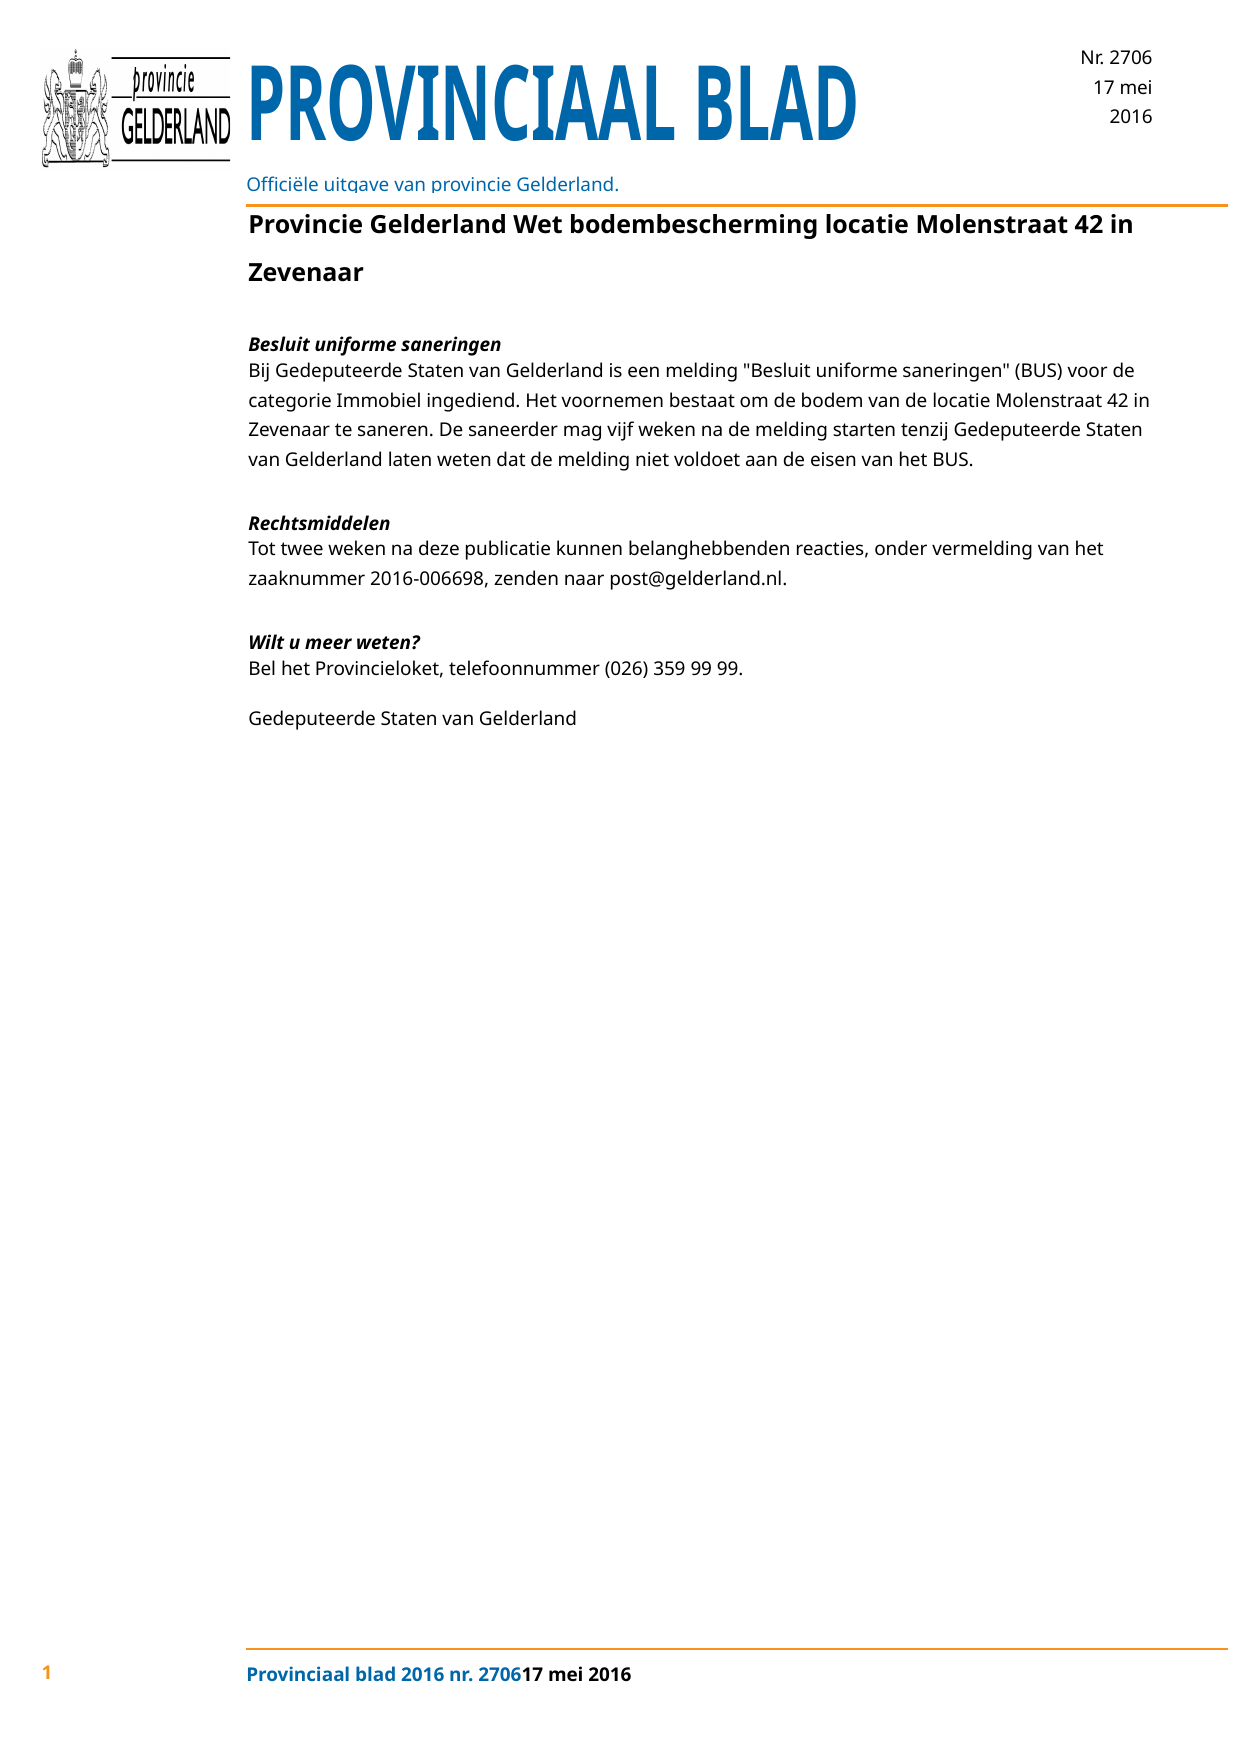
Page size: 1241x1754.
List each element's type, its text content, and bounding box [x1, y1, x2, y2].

text Rechtsmiddelen [248, 510, 1152, 536]
text Bel het Provincieloket, telefoonnummer (026) 359 99 99. [248, 655, 1152, 681]
text Provincie Gelderland Wet bodembescherming locatie Molenstraat 42 in Zevenaar [248, 207, 1152, 288]
picture [41, 47, 231, 172]
text Bij Gedeputeerde Staten van Gelderland is een melding "Besluit uniforme saneringen" (BUS) voor de categorie Immobiel ingediend. Het voornemen bestaat om de bodem van de locatie Molenstraat 42 in Zevenaar te saneren. De saneerder mag vijf weken na de melding starten tenzij Gedeputeerde Staten van Gelderland laten weten dat de melding niet voldoet aan de eisen van het BUS. [248, 357, 1152, 472]
text Tot twee weken na deze publicatie kunnen belanghebbenden reacties, onder vermelding van het zaaknummer 2016-006698, zenden naar post@gelderland.nl. [248, 536, 1152, 591]
text Gedeputeerde Staten van Gelderland [248, 705, 1152, 731]
text Wilt u meer weten? [248, 629, 1152, 655]
text Besluit uniforme saneringen [248, 331, 1152, 357]
